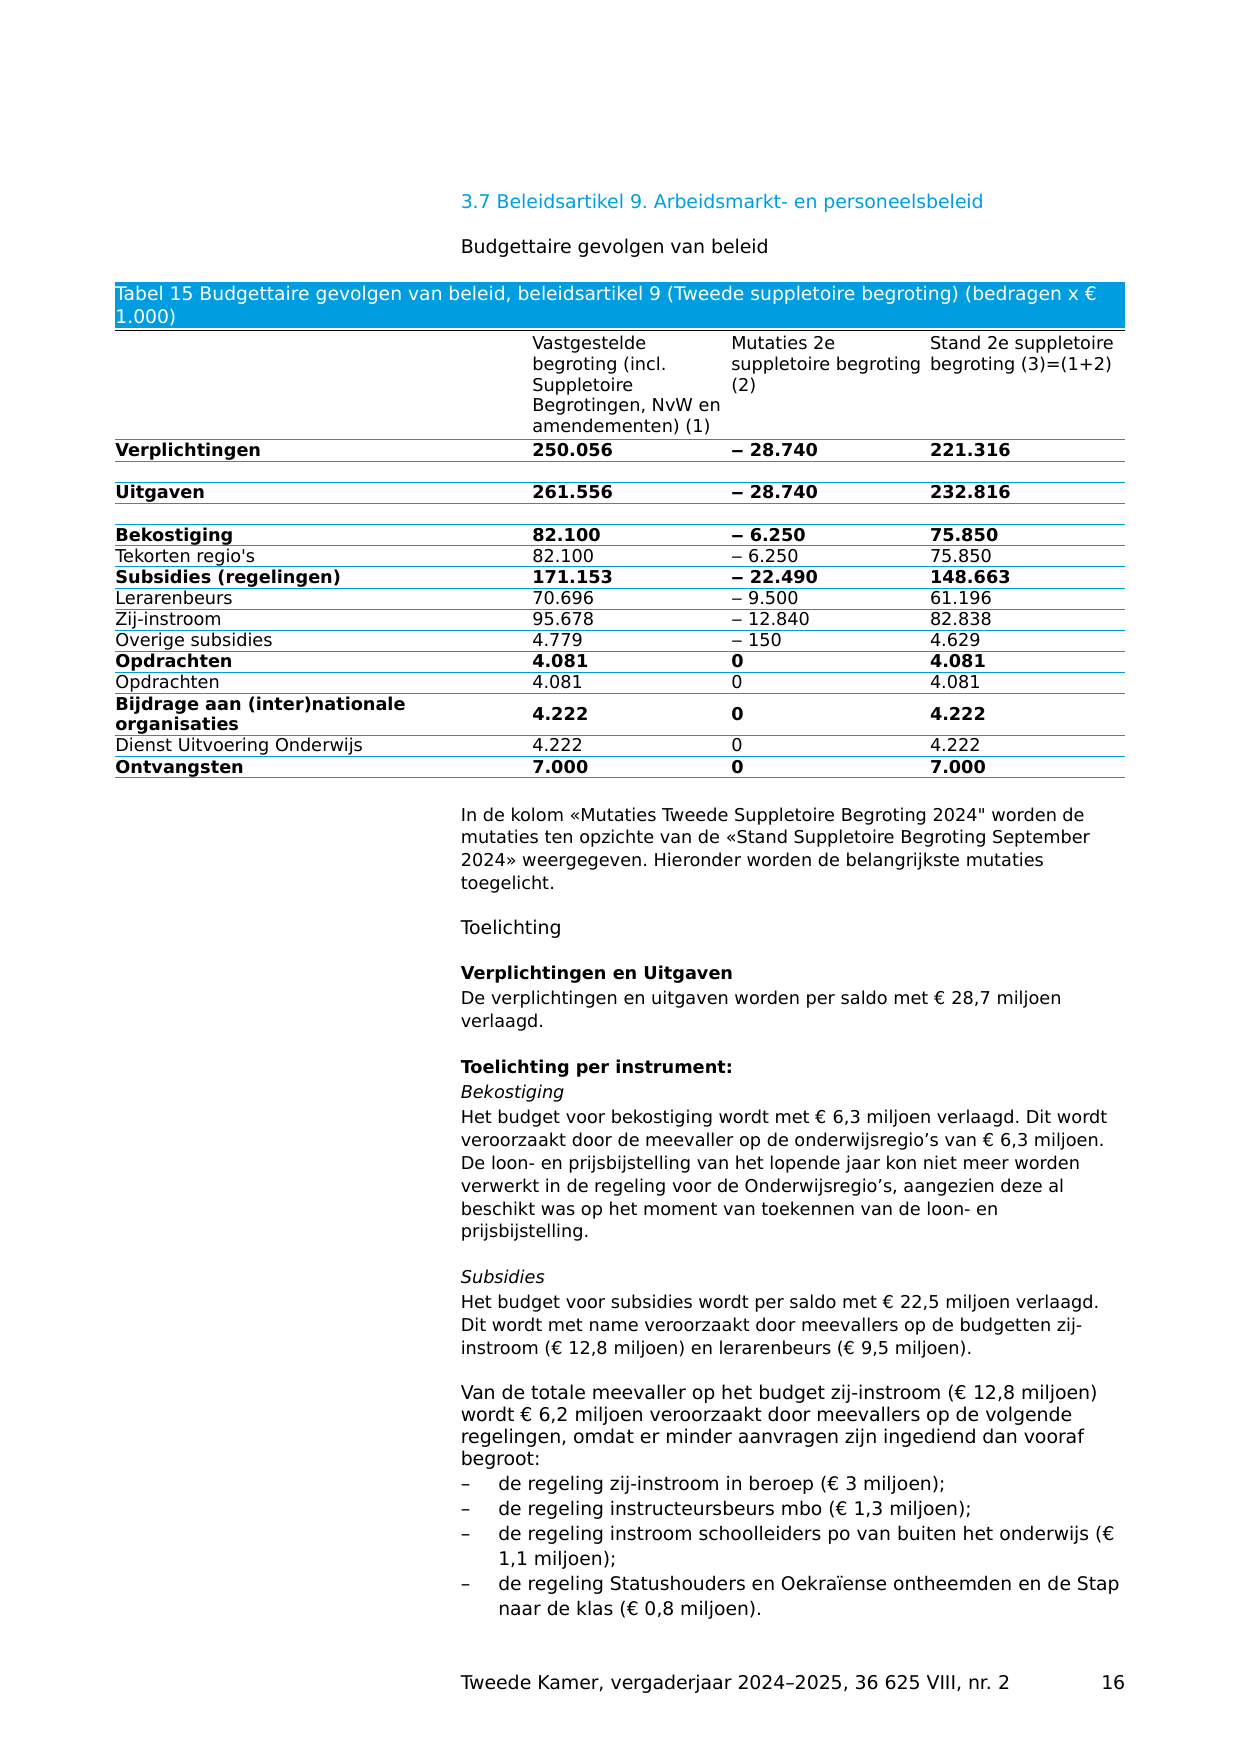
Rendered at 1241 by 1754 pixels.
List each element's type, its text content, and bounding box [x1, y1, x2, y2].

table_cell 4.081 [927, 652, 1125, 672]
table_cell Lerarenbeurs [115, 589, 529, 608]
table_cell Uitgaven [115, 483, 529, 503]
text Het budget voor bekostiging wordt met € 6,3 miljoen verlaagd. Dit wordt veroorzaakt door de meevaller op de onderwijsregio’s van € 6,3 miljoen. De loon- en prijsbijstelling van het lopende jaar kon niet meer worden verwerkt in de regeling voor de Onderwijsregio’s, aangezien deze al beschikt was op het moment van toekennen van de loon- en prijsbijstelling. [461, 1105, 1125, 1242]
table_cell Verplichtingen [115, 440, 529, 461]
table_cell [728, 462, 927, 482]
table_cell 261.556 [529, 483, 728, 503]
table_cell ‒ 6.250 [728, 546, 927, 566]
table_cell ‒ 22.490 [728, 567, 927, 587]
table_cell [728, 504, 927, 524]
table_cell 75.850 [927, 525, 1125, 545]
text Subsidies [461, 1265, 1125, 1288]
table_cell ‒ 28.740 [728, 483, 927, 503]
table_cell 4.081 [927, 673, 1125, 693]
table_cell 95.678 [529, 610, 728, 630]
table_cell 4.629 [927, 631, 1125, 651]
table_cell 4.222 [529, 736, 728, 756]
table_cell Bijdrage aan (inter)nationale organisaties [115, 694, 529, 735]
table_cell 4.222 [927, 736, 1125, 756]
table_cell 4.081 [529, 673, 728, 693]
list de regeling Statushouders en Oekraïense ontheemden en de Stap naar de klas (€ 0,8 miljoen). [461, 1570, 1125, 1620]
table_cell [115, 462, 529, 482]
table_cell 82.100 [529, 546, 728, 566]
text Verplichtingen en Uitgaven [461, 961, 1125, 984]
table_cell Dienst Uitvoering Onderwijs [115, 736, 529, 756]
table_cell [927, 504, 1125, 524]
list de regeling instroom schoolleiders po van buiten het onderwijs (€ 1,1 miljoen); [461, 1520, 1125, 1570]
table_cell Vastgestelde begroting (incl. Suppletoire Begrotingen, NvW en amendementen) (1) [529, 331, 728, 439]
table_cell 4.222 [529, 694, 728, 735]
table_cell 4.222 [927, 694, 1125, 735]
table_cell ‒ 9.500 [728, 589, 927, 608]
table_cell 4.081 [529, 652, 728, 672]
table_cell Opdrachten [115, 673, 529, 693]
table_cell Opdrachten [115, 652, 529, 672]
table_cell Stand 2e suppletoire begroting (3)=(1+2) [927, 331, 1125, 439]
title Toelichting [461, 917, 1125, 961]
table_cell 171.153 [529, 567, 728, 587]
table_cell [529, 462, 728, 482]
table_cell 221.316 [927, 440, 1125, 461]
table_cell [529, 504, 728, 524]
table_cell Mutaties 2e suppletoire begroting (2) [728, 331, 927, 439]
text Het budget voor subsidies wordt per saldo met € 22,5 miljoen verlaagd. Dit wordt met name veroorzaakt door meevallers op de budgetten zij-instroom (€ 12,8 miljoen) en lerarenbeurs (€ 9,5 miljoen). [461, 1290, 1125, 1359]
table_cell 61.196 [927, 589, 1125, 608]
title Budgettaire gevolgen van beleid [461, 236, 1125, 258]
table_cell 148.663 [927, 567, 1125, 587]
text In de kolom «Mutaties Tweede Suppletoire Begroting 2024" worden de mutaties ten opzichte van de «Stand Suppletoire Begroting September 2024» weergegeven. Hieronder worden de belangrijkste mutaties toegelicht. [461, 803, 1125, 894]
text Van de totale meevaller op het budget zij-instroom (€ 12,8 miljoen) wordt € 6,2 miljoen veroorzaakt door meevallers op de volgende regelingen, omdat er minder aanvragen zijn ingediend dan vooraf begroot: [461, 1382, 1125, 1470]
list de regeling instructeursbeurs mbo (€ 1,3 miljoen); [461, 1495, 1125, 1520]
table_cell Bekostiging [115, 525, 529, 545]
table_cell 7.000 [529, 757, 728, 777]
table_cell 75.850 [927, 546, 1125, 566]
table_cell 82.100 [529, 525, 728, 545]
table_cell [115, 504, 529, 524]
table_cell 0 [728, 673, 927, 693]
table_cell 0 [728, 652, 927, 672]
text De verplichtingen en uitgaven worden per saldo met € 28,7 miljoen verlaagd. [461, 986, 1125, 1032]
table_cell Subsidies (regelingen) [115, 567, 529, 587]
table_cell 250.056 [529, 440, 728, 461]
table_cell 70.696 [529, 589, 728, 608]
table_cell ‒ 6.250 [728, 525, 927, 545]
table_cell Overige subsidies [115, 631, 529, 651]
list de regeling zij-instroom in beroep (€ 3 miljoen); [461, 1470, 1125, 1495]
table_cell 7.000 [927, 757, 1125, 777]
table_cell 0 [728, 694, 927, 735]
table_cell 0 [728, 736, 927, 756]
table_cell 0 [728, 757, 927, 777]
table_cell ‒ 12.840 [728, 610, 927, 630]
table_cell ‒ 28.740 [728, 440, 927, 461]
table_cell 4.779 [529, 631, 728, 651]
table_cell [927, 462, 1125, 482]
table_cell Ontvangsten [115, 757, 529, 777]
table_cell 82.838 [927, 610, 1125, 630]
text Toelichting per instrument: [461, 1055, 1125, 1078]
table_cell Zij-instroom [115, 610, 529, 630]
title 3.7 Beleidsartikel 9. Arbeidsmarkt- en personeelsbeleid [461, 191, 1125, 213]
table_cell [115, 331, 529, 439]
text Bekostiging [461, 1080, 1125, 1103]
table_cell Tekorten regio's [115, 546, 529, 566]
table_cell ‒ 150 [728, 631, 927, 651]
table_cell 232.816 [927, 483, 1125, 503]
